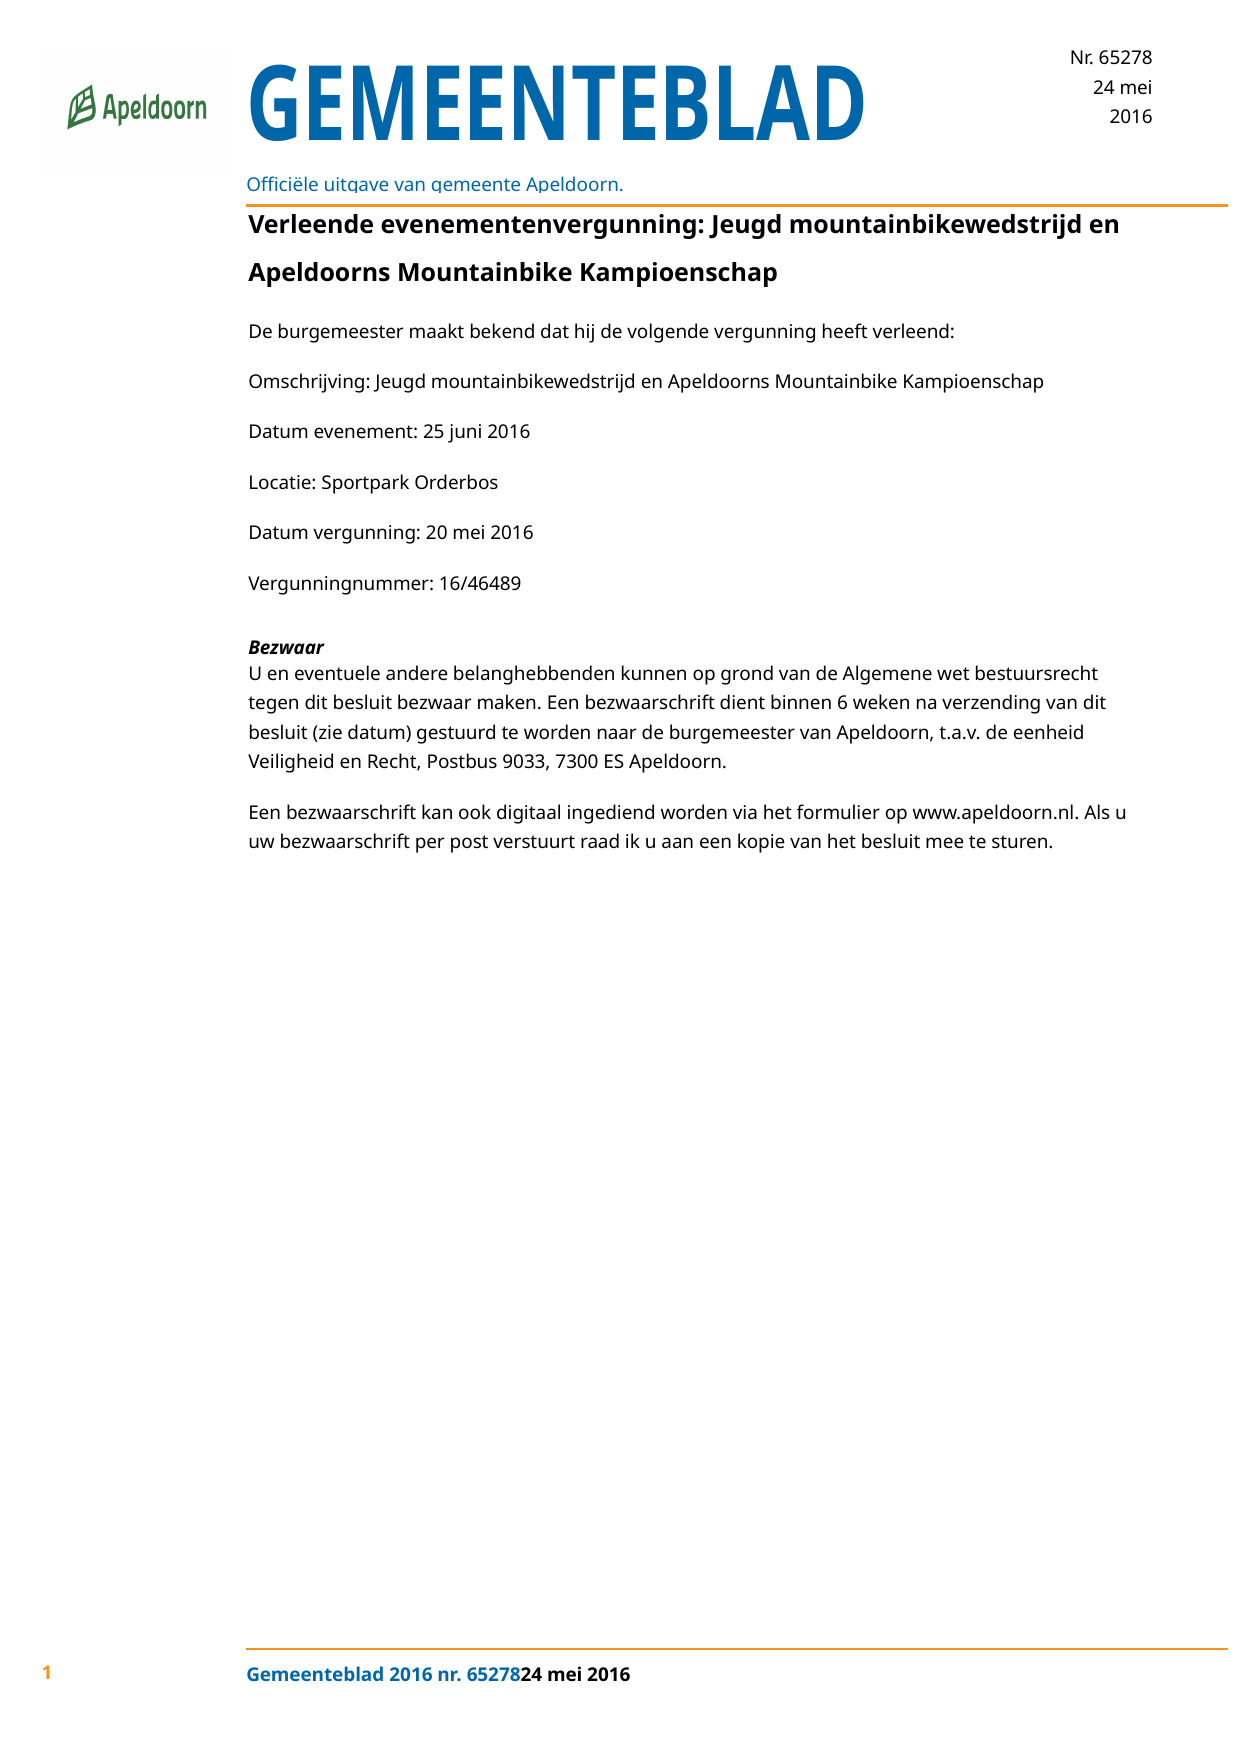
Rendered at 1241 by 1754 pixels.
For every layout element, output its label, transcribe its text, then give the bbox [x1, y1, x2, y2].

text De burgemeester maakt bekend dat hij de volgende vergunning heeft verleend: [248, 318, 1152, 344]
text Bezwaar [248, 634, 1152, 660]
text Datum vergunning: 20 mei 2016 [248, 519, 1152, 545]
picture [41, 47, 231, 172]
text Verleende evenementenvergunning: Jeugd mountainbikewedstrijd en Apeldoorns Mountainbike Kampioenschap [248, 207, 1152, 288]
text Een bezwaarschrift kan ook digitaal ingediend worden via het formulier op www.apeldoorn.nl. Als u uw bezwaarschrift per post verstuurt raad ik u aan een kopie van het besluit mee te sturen. [248, 799, 1152, 854]
text U en eventuele andere belanghebbenden kunnen op grond van de Algemene wet bestuursrecht tegen dit besluit bezwaar maken. Een bezwaarschrift dient binnen 6 weken na verzending van dit besluit (zie datum) gestuurd te worden naar de burgemeester van Apeldoorn, t.a.v. de eenheid Veiligheid en Recht, Postbus 9033, 7300 ES Apeldoorn. [248, 660, 1152, 774]
text Omschrijving: Jeugd mountainbikewedstrijd en Apeldoorns Mountainbike Kampioenschap [248, 368, 1152, 394]
text Vergunningnummer: 16/46489 [248, 570, 1152, 596]
text Locatie: Sportpark Orderbos [248, 469, 1152, 495]
text Datum evenement: 25 juni 2016 [248, 419, 1152, 444]
